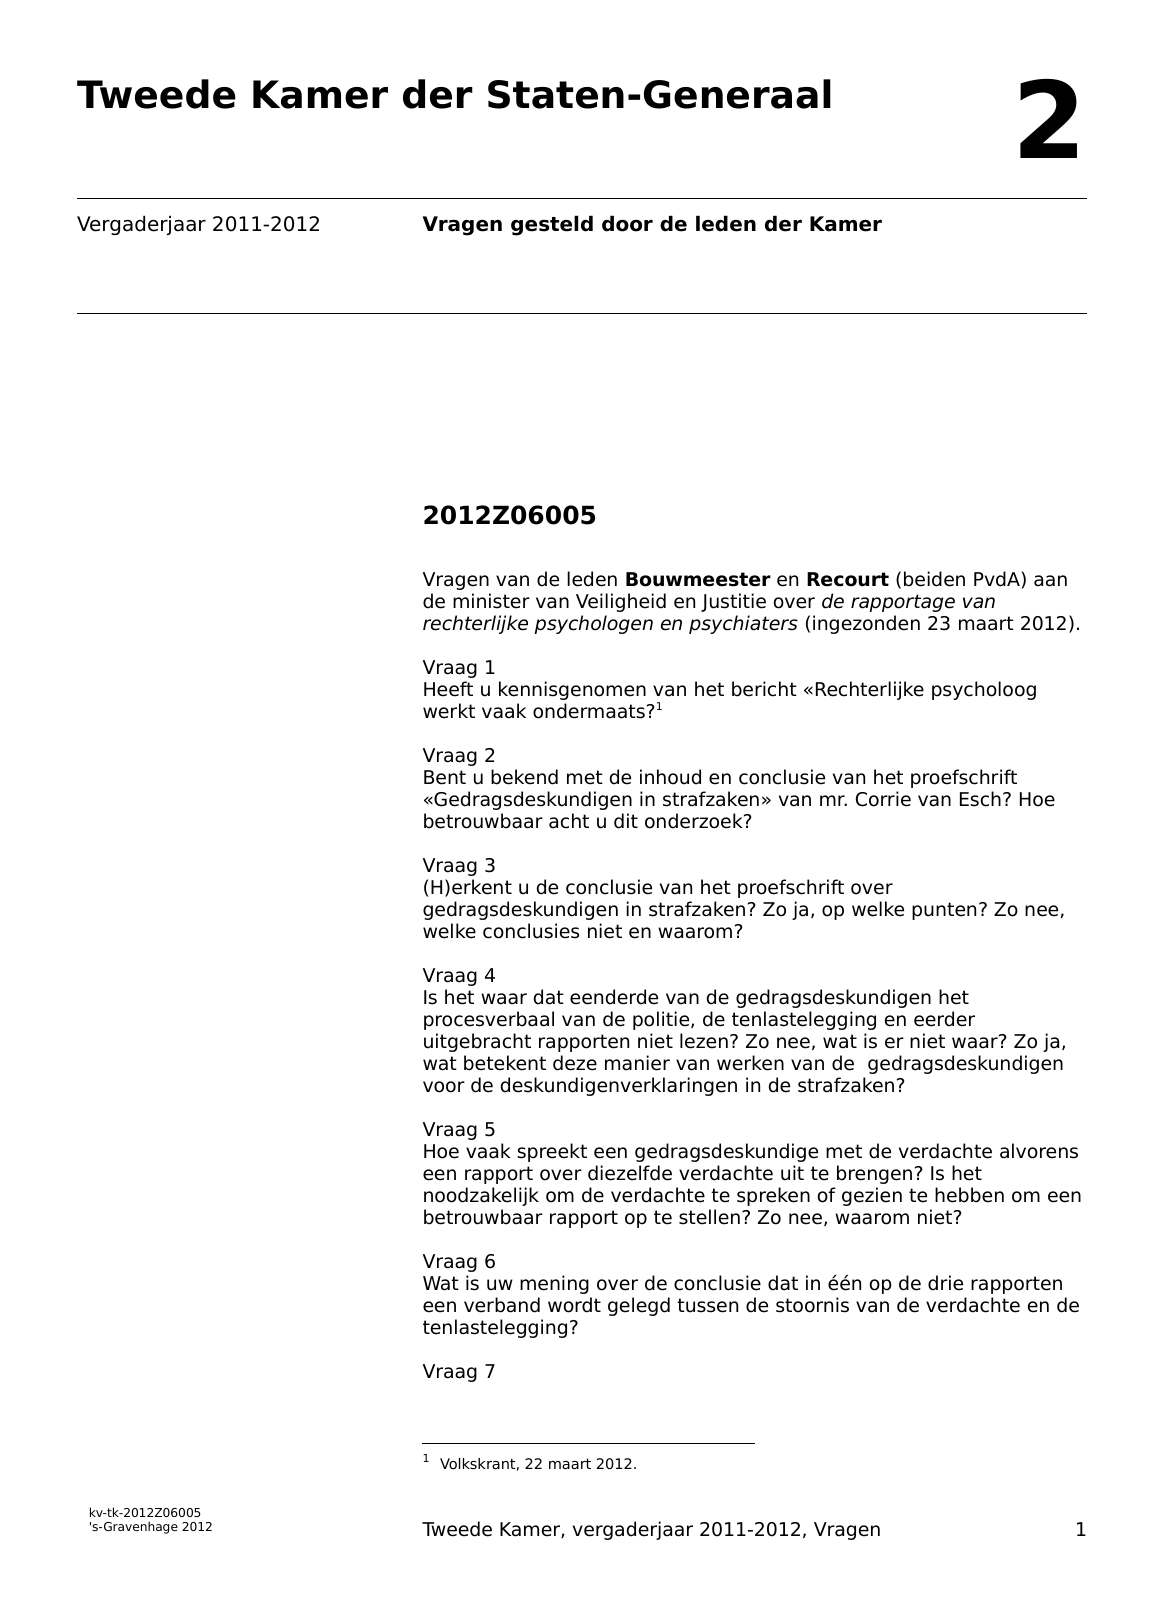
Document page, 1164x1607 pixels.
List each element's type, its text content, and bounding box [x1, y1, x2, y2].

text Vraag 1 [422, 657, 1087, 679]
text Heeft u kennisgenomen van het bericht «Rechterlijke psycholoog werkt vaak ondermaats? [422, 679, 1087, 723]
text Hoe vaak spreekt een gedragsdeskundige met de verdachte alvorens een rapport over diezelfde verdachte uit te brengen? Is het noodzakelijk om de verdachte te spreken of gezien te hebben om een betrouwbaar rapport op te stellen? Zo nee, waarom niet? [422, 1141, 1087, 1229]
text Volkskrant, 22 maart 2012. [422, 1452, 1087, 1474]
text Vraag 2 [422, 745, 1087, 767]
text kv-tk-2012Z06005 [88, 1506, 323, 1520]
text Is het waar dat eenderde van de gedragsdeskundigen het procesverbaal van de politie, de tenlastelegging en eerder uitgebracht rapporten niet lezen? Zo nee, wat is er niet waar? Zo ja, wat betekent deze manier van werken van de gedragsdeskundigen voor de deskundigenverklaringen in de strafzaken? [422, 987, 1087, 1097]
table_cell Vergaderjaar 2011-2012 [77, 199, 422, 313]
text Vragen van de leden Bouwmeester en Recourt (beiden PvdA) aan de minister van Veiligheid en Justitie over de rapportage van rechterlijke psychologen en psychiaters (ingezonden 23 maart 2012). [422, 569, 1087, 635]
text 's-Gravenhage 2012 [88, 1520, 323, 1534]
text (H)erkent u de conclusie van het proefschrift over gedragsdeskundigen in strafzaken? Zo ja, op welke punten? Zo nee, welke conclusies niet en waarom? [422, 877, 1087, 943]
text Wat is uw mening over de conclusie dat in één op de drie rapporten een verband wordt gelegd tussen de stoornis van de verdachte en de tenlastelegging? [422, 1273, 1087, 1339]
table_header Tweede Kamer der Staten-Generaal [77, 59, 886, 198]
text Bent u bekend met de inhoud en conclusie van het proefschrift «Gedragsdeskundigen in strafzaken» van mr. Corrie van Esch? Hoe betrouwbaar acht u dit onderzoek? [422, 767, 1087, 833]
table_cell Vragen gesteld door de leden der Kamer [422, 199, 1087, 313]
text 2012Z06005 [422, 501, 1087, 531]
text Vraag 4 [422, 965, 1087, 987]
text Vraag 5 [422, 1119, 1087, 1141]
text Vraag 6 [422, 1251, 1087, 1273]
text Vraag 7 [422, 1361, 1087, 1383]
text Vraag 3 [422, 855, 1087, 877]
table_header 2 [886, 59, 1087, 198]
